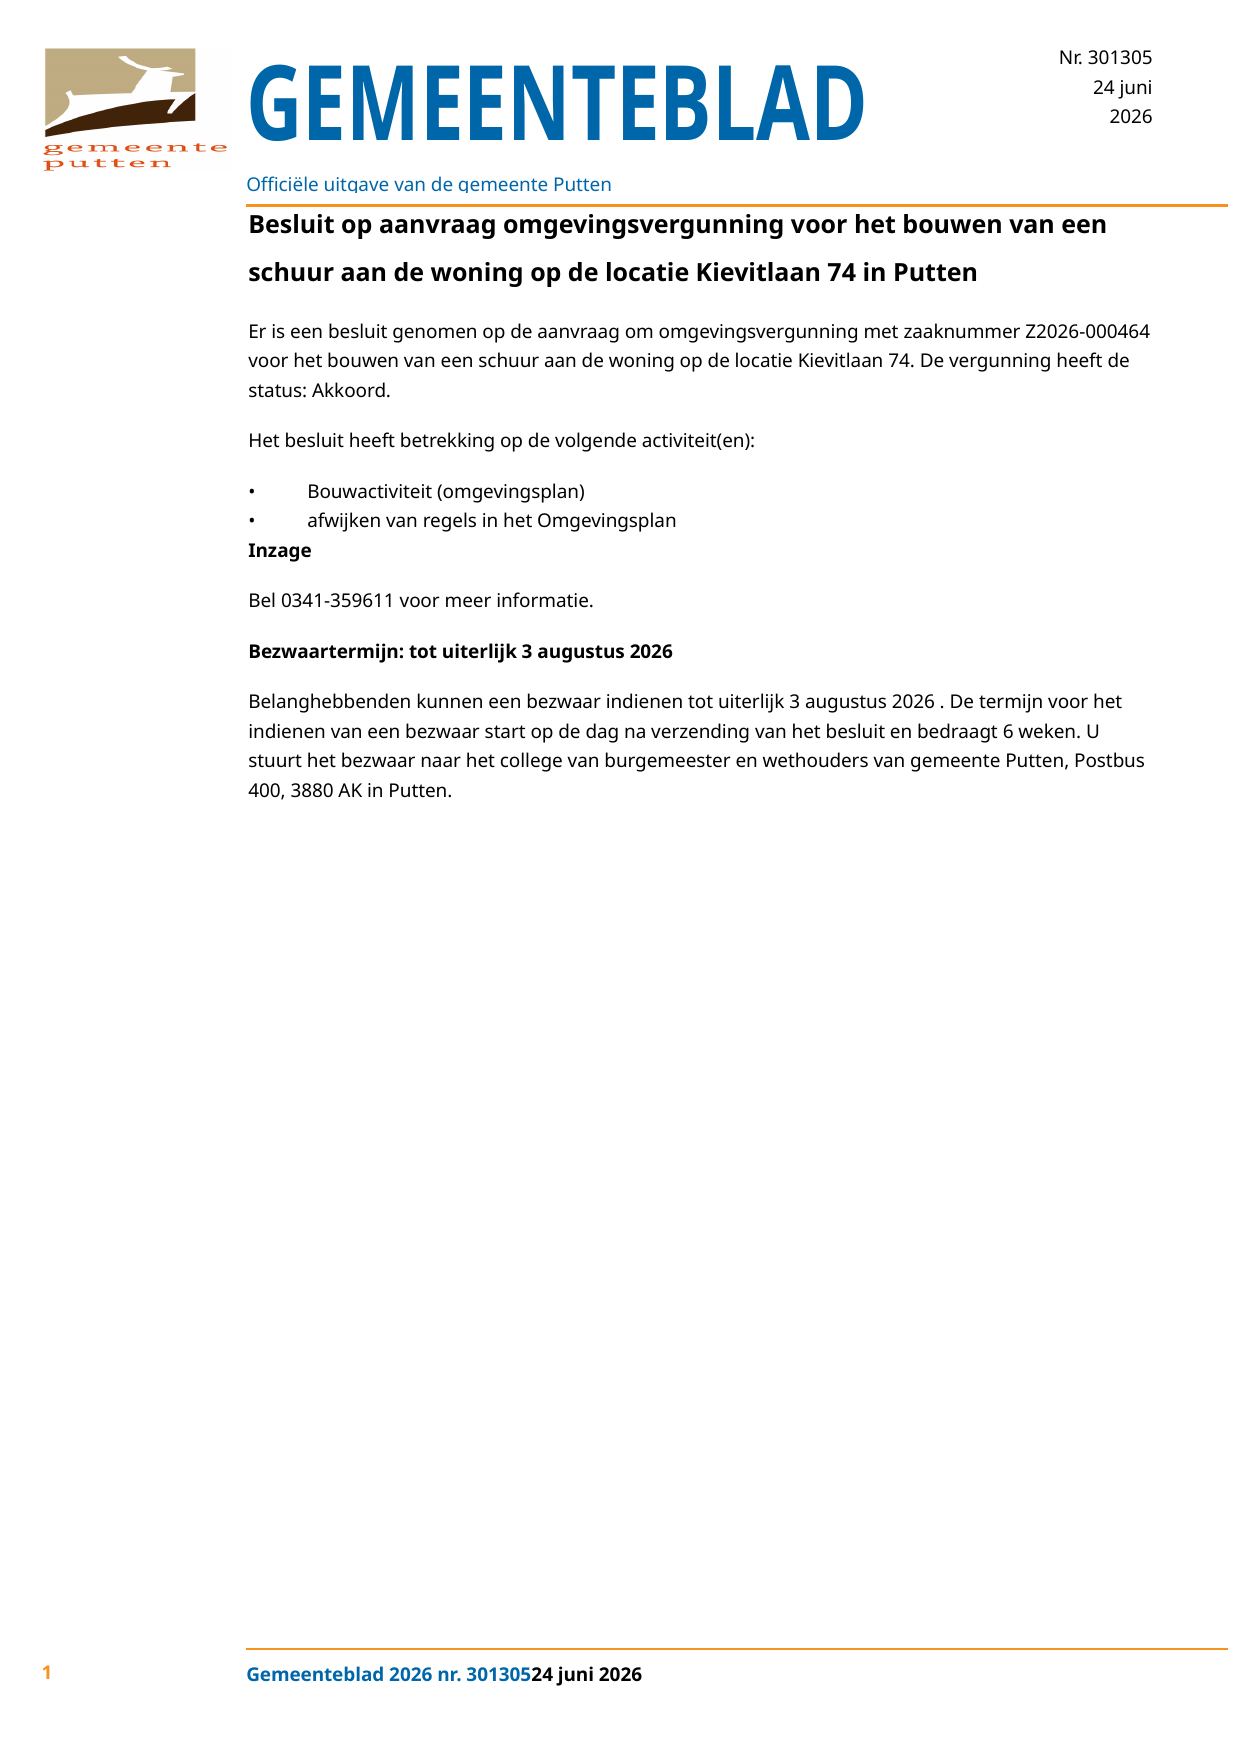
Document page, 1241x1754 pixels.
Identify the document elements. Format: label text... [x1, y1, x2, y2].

list afwijken van regels in het Omgevingsplan [248, 507, 1152, 533]
text Het besluit heeft betrekking op de volgende activiteit(en): [248, 427, 1152, 453]
text Bezwaartermijn: tot uiterlijk 3 augustus 2026 [248, 638, 1152, 664]
text Inzage [248, 537, 1152, 563]
text Bel 0341-359611 voor meer informatie. [248, 587, 1152, 613]
picture [41, 47, 231, 172]
text Belanghebbenden kunnen een bezwaar indienen tot uiterlijk 3 augustus 2026 . De termijn voor het indienen van een bezwaar start op de dag na verzending van het besluit en bedraagt 6 weken. U stuurt het bezwaar naar het college van burgemeester en wethouders van gemeente Putten, Postbus 400, 3880 AK in Putten. [248, 688, 1152, 803]
list Bouwactiviteit (omgevingsplan) [248, 478, 1152, 504]
text Er is een besluit genomen op de aanvraag om omgevingsvergunning met zaaknummer Z2026-000464 voor het bouwen van een schuur aan de woning op de locatie Kievitlaan 74. De vergunning heeft de status: Akkoord. [248, 318, 1152, 403]
text Besluit op aanvraag omgevingsvergunning voor het bouwen van een schuur aan de woning op de locatie Kievitlaan 74 in Putten [248, 207, 1152, 288]
